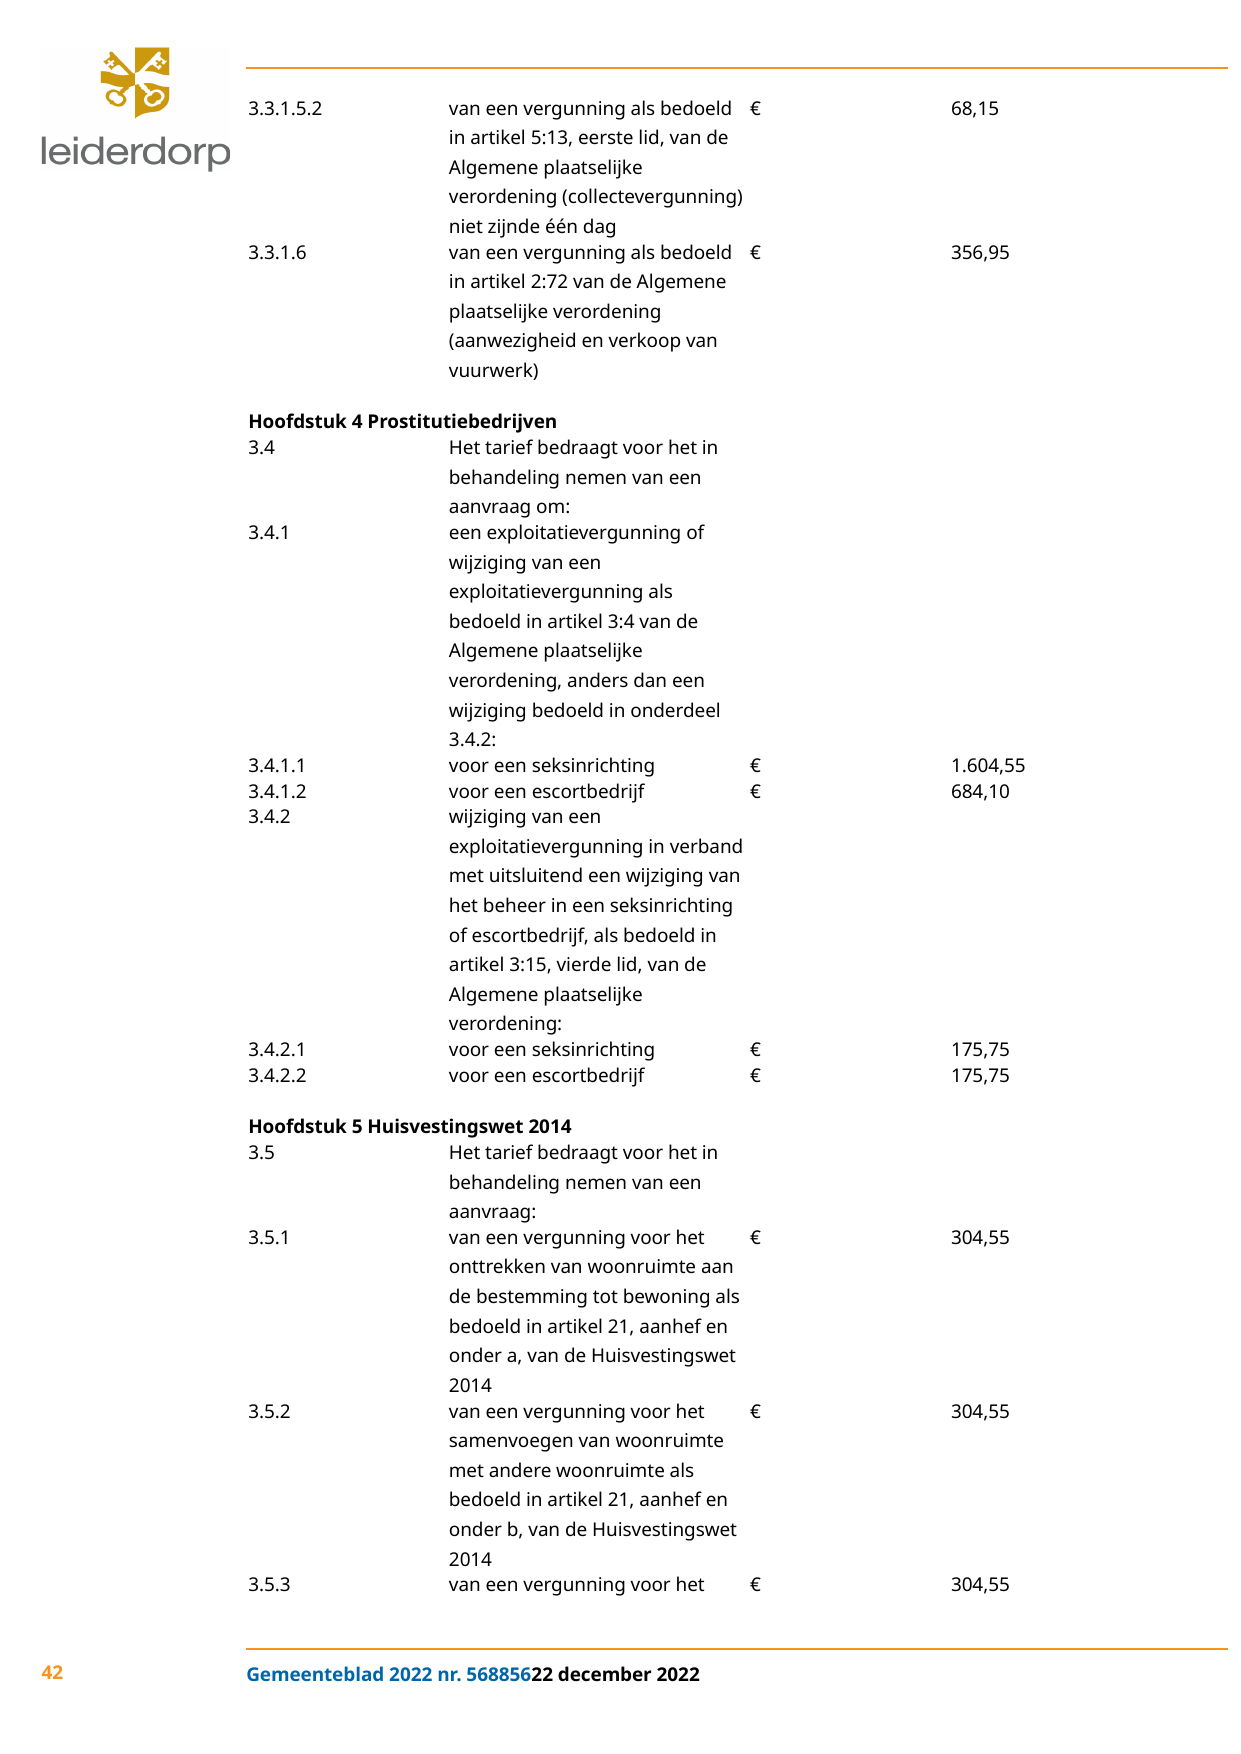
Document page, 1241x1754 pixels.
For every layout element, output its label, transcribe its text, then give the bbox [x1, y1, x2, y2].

table_cell [750, 519, 951, 752]
table_cell Het tarief bedraagt voor het in behandeling nemen van een aanvraag om: [449, 434, 750, 519]
table_cell 304,55 [951, 1398, 1152, 1571]
table_cell € [750, 1036, 951, 1062]
table_cell [951, 383, 1152, 409]
table_cell 3.5 [248, 1139, 449, 1224]
table_cell 3.4 [248, 434, 449, 519]
table_cell een exploitatievergunning of wijziging van een exploitatievergunning als bedoeld in artikel 3:4 van de Algemene plaatselijke verordening, anders dan een wijziging bedoeld in onderdeel 3.4.2: [449, 519, 750, 752]
table_cell [951, 1114, 1152, 1139]
table_cell Hoofdstuk 4 Prostitutiebedrijven [248, 409, 750, 434]
table_cell van een vergunning voor het onttrekken van woonruimte aan de bestemming tot bewoning als bedoeld in artikel 21, aanhef en onder a, van de Huisvestingswet 2014 [449, 1224, 750, 1398]
table_cell 3.3.1.6 [248, 239, 449, 383]
table_cell [951, 519, 1152, 752]
table_cell [449, 383, 750, 409]
table_cell € [750, 1571, 951, 1597]
table_cell van een vergunning voor het samenvoegen van woonruimte met andere woonruimte als bedoeld in artikel 21, aanhef en onder b, van de Huisvestingswet 2014 [449, 1398, 750, 1571]
table_cell voor een escortbedrijf [449, 1062, 750, 1088]
table_cell van een vergunning voor het [449, 1571, 750, 1597]
table_cell [248, 383, 449, 409]
table_cell [951, 804, 1152, 1036]
table_cell 3.5.3 [248, 1571, 449, 1597]
table_cell € [750, 239, 951, 383]
table_cell € [750, 95, 951, 239]
table_cell 68,15 [951, 95, 1152, 239]
table_cell 684,10 [951, 778, 1152, 803]
table_cell 3.4.2 [248, 804, 449, 1036]
table_cell 304,55 [951, 1224, 1152, 1398]
table_cell 175,75 [951, 1062, 1152, 1088]
table_cell 3.3.1.5.2 [248, 95, 449, 239]
table_cell wijziging van een exploitatievergunning in verband met uitsluitend een wijziging van het beheer in een seksinrichting of escortbedrijf, als bedoeld in artikel 3:15, vierde lid, van de Algemene plaatselijke verordening: [449, 804, 750, 1036]
table_cell voor een escortbedrijf [449, 778, 750, 803]
table_cell 1.604,55 [951, 752, 1152, 778]
table_cell [951, 434, 1152, 519]
table_cell voor een seksinrichting [449, 1036, 750, 1062]
table_cell [750, 434, 951, 519]
table_cell 3.4.1.2 [248, 778, 449, 803]
table_cell 3.4.2.2 [248, 1062, 449, 1088]
table_cell 3.5.2 [248, 1398, 449, 1571]
table_cell Hoofdstuk 5 Huisvestingswet 2014 [248, 1114, 750, 1139]
table_cell [750, 804, 951, 1036]
table_cell Het tarief bedraagt voor het in behandeling nemen van een aanvraag: [449, 1139, 750, 1224]
table_cell € [750, 778, 951, 803]
table_cell € [750, 1398, 951, 1571]
table_cell [449, 1088, 750, 1113]
table_cell [750, 1088, 951, 1113]
table_cell 304,55 [951, 1571, 1152, 1597]
table_cell van een vergunning als bedoeld in artikel 2:72 van de Algemene plaatselijke verordening (aanwezigheid en verkoop van vuurwerk) [449, 239, 750, 383]
table_cell [750, 1139, 951, 1224]
table_cell 175,75 [951, 1036, 1152, 1062]
table_cell voor een seksinrichting [449, 752, 750, 778]
table_cell [951, 409, 1152, 434]
table_cell [248, 1088, 449, 1113]
table_cell van een vergunning als bedoeld in artikel 5:13, eerste lid, van de Algemene plaatselijke verordening (collectevergunning) niet zijnde één dag [449, 95, 750, 239]
table_cell € [750, 752, 951, 778]
table_cell 3.4.1 [248, 519, 449, 752]
table_cell 3.4.1.1 [248, 752, 449, 778]
table_cell 3.4.2.1 [248, 1036, 449, 1062]
table_cell [951, 1139, 1152, 1224]
table_cell € [750, 1224, 951, 1398]
table_cell [750, 1114, 951, 1139]
table_cell 356,95 [951, 239, 1152, 383]
table_cell [750, 383, 951, 409]
table_cell [951, 1088, 1152, 1113]
table_cell € [750, 1062, 951, 1088]
picture [41, 47, 231, 172]
table_cell [750, 409, 951, 434]
table_cell 3.5.1 [248, 1224, 449, 1398]
